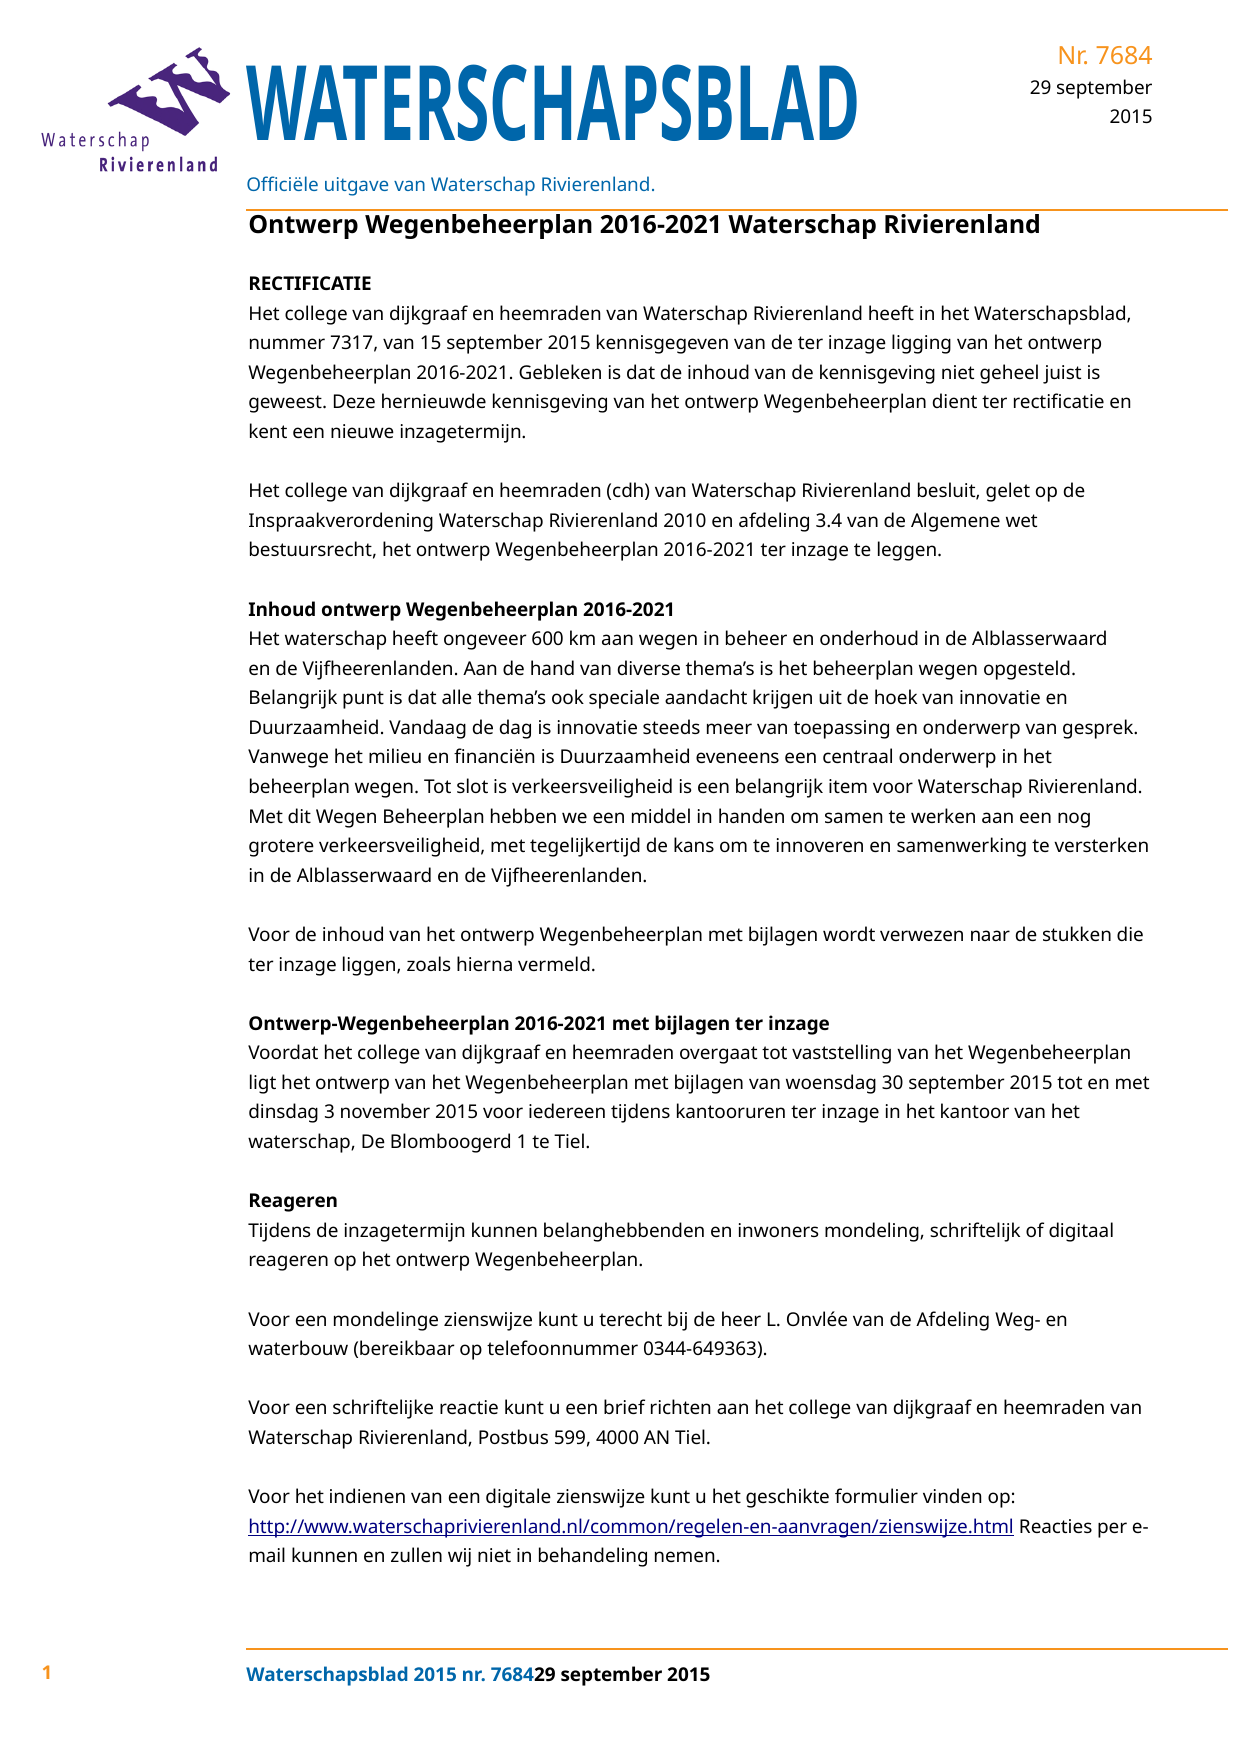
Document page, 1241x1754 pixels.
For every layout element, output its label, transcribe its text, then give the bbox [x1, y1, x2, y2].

text Voor een mondelinge zienswijze kunt u terecht bij de heer L. Onvlée van de Afdeling Weg- en waterbouw (bereikbaar op telefoonnummer 0344-649363). [248, 1306, 1152, 1361]
text http://www.waterschaprivierenland.nl/common/regelen-en-aanvragen/zienswijze.html Reacties per e-mail kunnen en zullen wij niet in behandeling nemen. [248, 1513, 1152, 1568]
text en de Vijfheerenlanden. Aan de hand van diverse thema’s is het beheerplan wegen opgesteld. Belangrijk punt is dat alle thema’s ook speciale aandacht krijgen uit de hoek van innovatie en Duurzaamheid. Vandaag de dag is innovatie steeds meer van toepassing en onderwerp van gesprek. Vanwege het milieu en financiën is Duurzaamheid eveneens een centraal onderwerp in het beheerplan wegen. Tot slot is verkeersveiligheid is een belangrijk item voor Waterschap Rivierenland. Met dit Wegen Beheerplan hebben we een middel in handen om samen te werken aan een nog grotere verkeersveiligheid, met tegelijkertijd de kans om te innoveren en samenwerking te versterken in de Alblasserwaard en de Vijfheerenlanden. [248, 655, 1152, 888]
text Voordat het college van dijkgraaf en heemraden overgaat tot vaststelling van het Wegenbeheerplan ligt het ontwerp van het Wegenbeheerplan met bijlagen van woensdag 30 september 2015 tot en met dinsdag 3 november 2015 voor iedereen tijdens kantooruren ter inzage in het kantoor van het waterschap, De Blomboogerd 1 te Tiel. [248, 1039, 1152, 1154]
text Voor het indienen van een digitale zienswijze kunt u het geschikte formulier vinden op: [248, 1483, 1152, 1509]
text Voor een schriftelijke reactie kunt u een brief richten aan het college van dijkgraaf en heemraden van Waterschap Rivierenland, Postbus 599, 4000 AN Tiel. [248, 1394, 1152, 1450]
text Het waterschap heeft ongeveer 600 km aan wegen in beheer en onderhoud in de Alblasserwaard [248, 625, 1152, 651]
text Ontwerp-Wegenbeheerplan 2016-2021 met bijlagen ter inzage [248, 1010, 1152, 1036]
text Voor de inhoud van het ontwerp Wegenbeheerplan met bijlagen wordt verwezen naar de stukken die ter inzage liggen, zoals hierna vermeld. [248, 921, 1152, 976]
text Het college van dijkgraaf en heemraden (cdh) van Waterschap Rivierenland besluit, gelet op de Inspraakverordening Waterschap Rivierenland 2010 en afdeling 3.4 van de Algemene wet bestuursrecht, het ontwerp Wegenbeheerplan 2016-2021 ter inzage te leggen. [248, 477, 1152, 562]
text RECTIFICATIE [248, 270, 1152, 296]
text Reageren [248, 1187, 1152, 1213]
text Inhoud ontwerp Wegenbeheerplan 2016-2021 [248, 596, 1152, 621]
text Tijdens de inzagetermijn kunnen belanghebbenden en inwoners mondeling, schriftelijk of digitaal reageren op het ontwerp Wegenbeheerplan. [248, 1217, 1152, 1272]
text Ontwerp Wegenbeheerplan 2016-2021 Waterschap Rivierenland [248, 211, 1152, 241]
text Het college van dijkgraaf en heemraden van Waterschap Rivierenland heeft in het Waterschapsblad, nummer 7317, van 15 september 2015 kennisgegeven van de ter inzage ligging van het ontwerp Wegenbeheerplan 2016-2021. Gebleken is dat de inhoud van de kennisgeving niet geheel juist is geweest. Deze hernieuwde kennisgeving van het ontwerp Wegenbeheerplan dient ter rectificatie en kent een nieuwe inzagetermijn. [248, 300, 1152, 444]
picture [41, 47, 231, 172]
